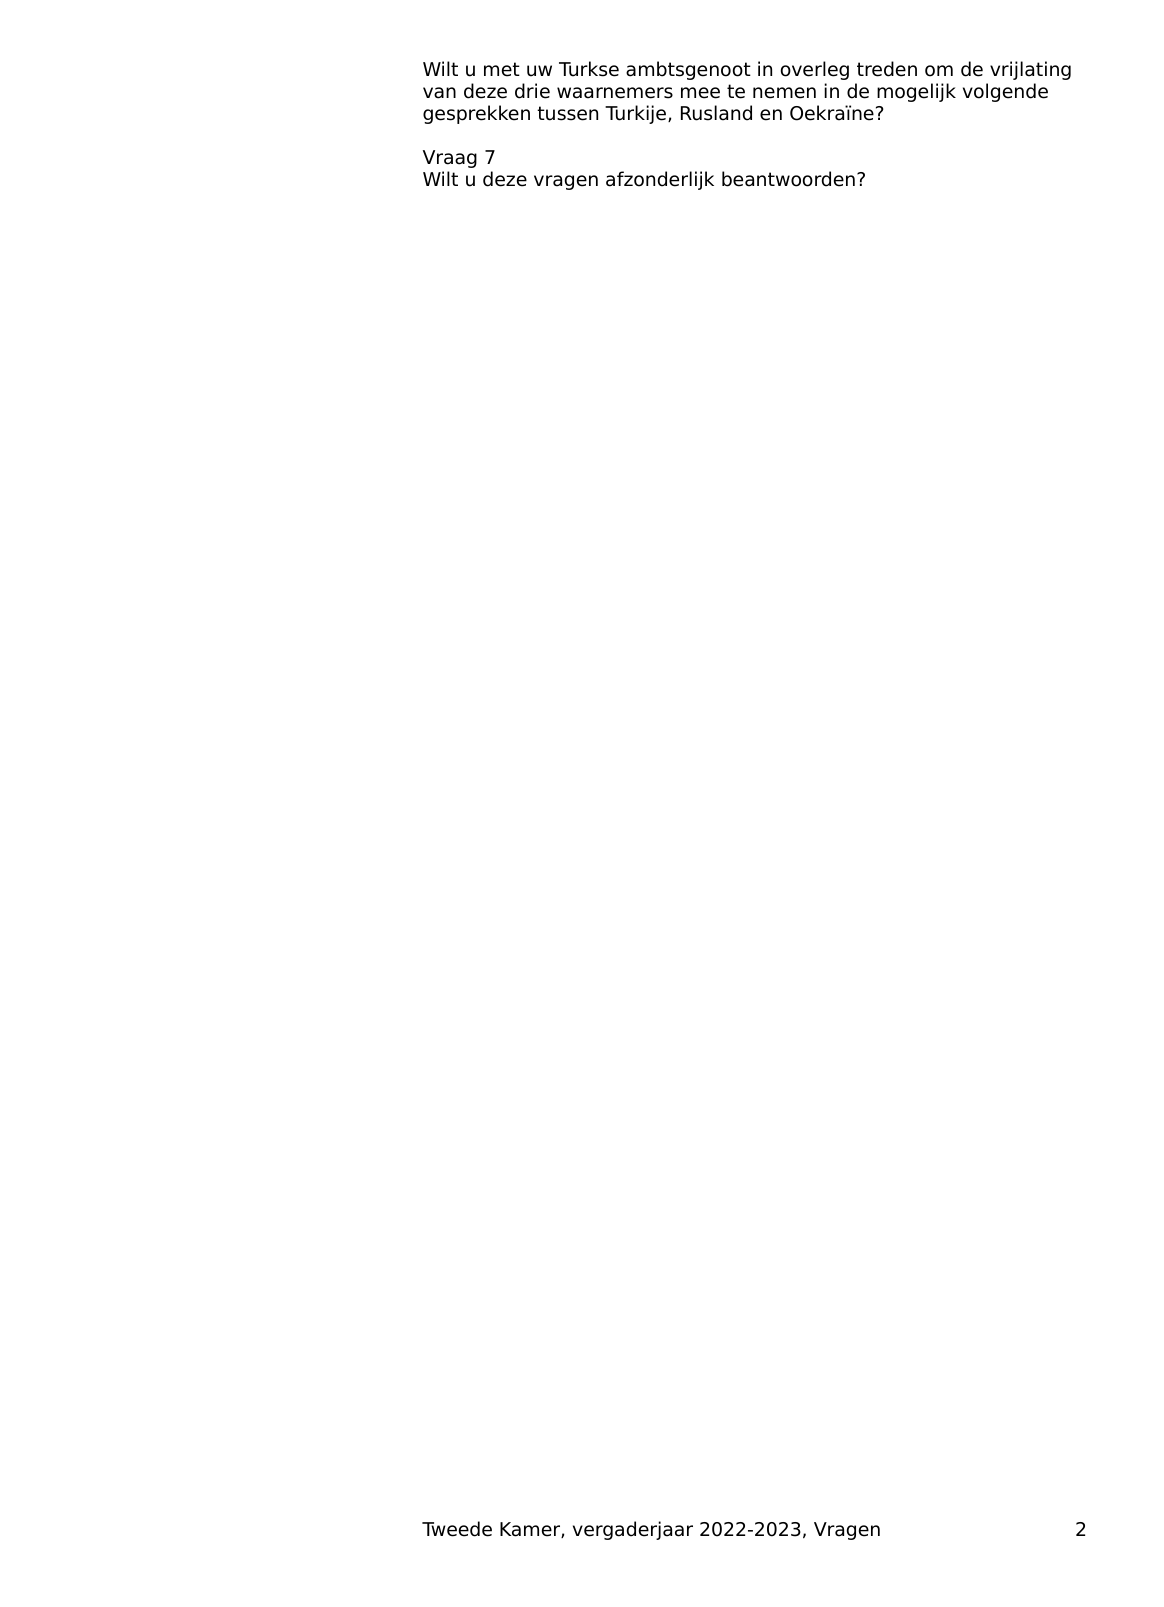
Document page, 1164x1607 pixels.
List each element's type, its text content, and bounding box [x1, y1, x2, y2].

text Wilt u deze vragen afzonderlijk beantwoorden? [422, 169, 1087, 191]
text Wilt u met uw Turkse ambtsgenoot in overleg treden om de vrijlating van deze drie waarnemers mee te nemen in de mogelijk volgende gesprekken tussen Turkije, Rusland en Oekraïne? [422, 59, 1087, 125]
text Vraag 7 [422, 147, 1087, 169]
